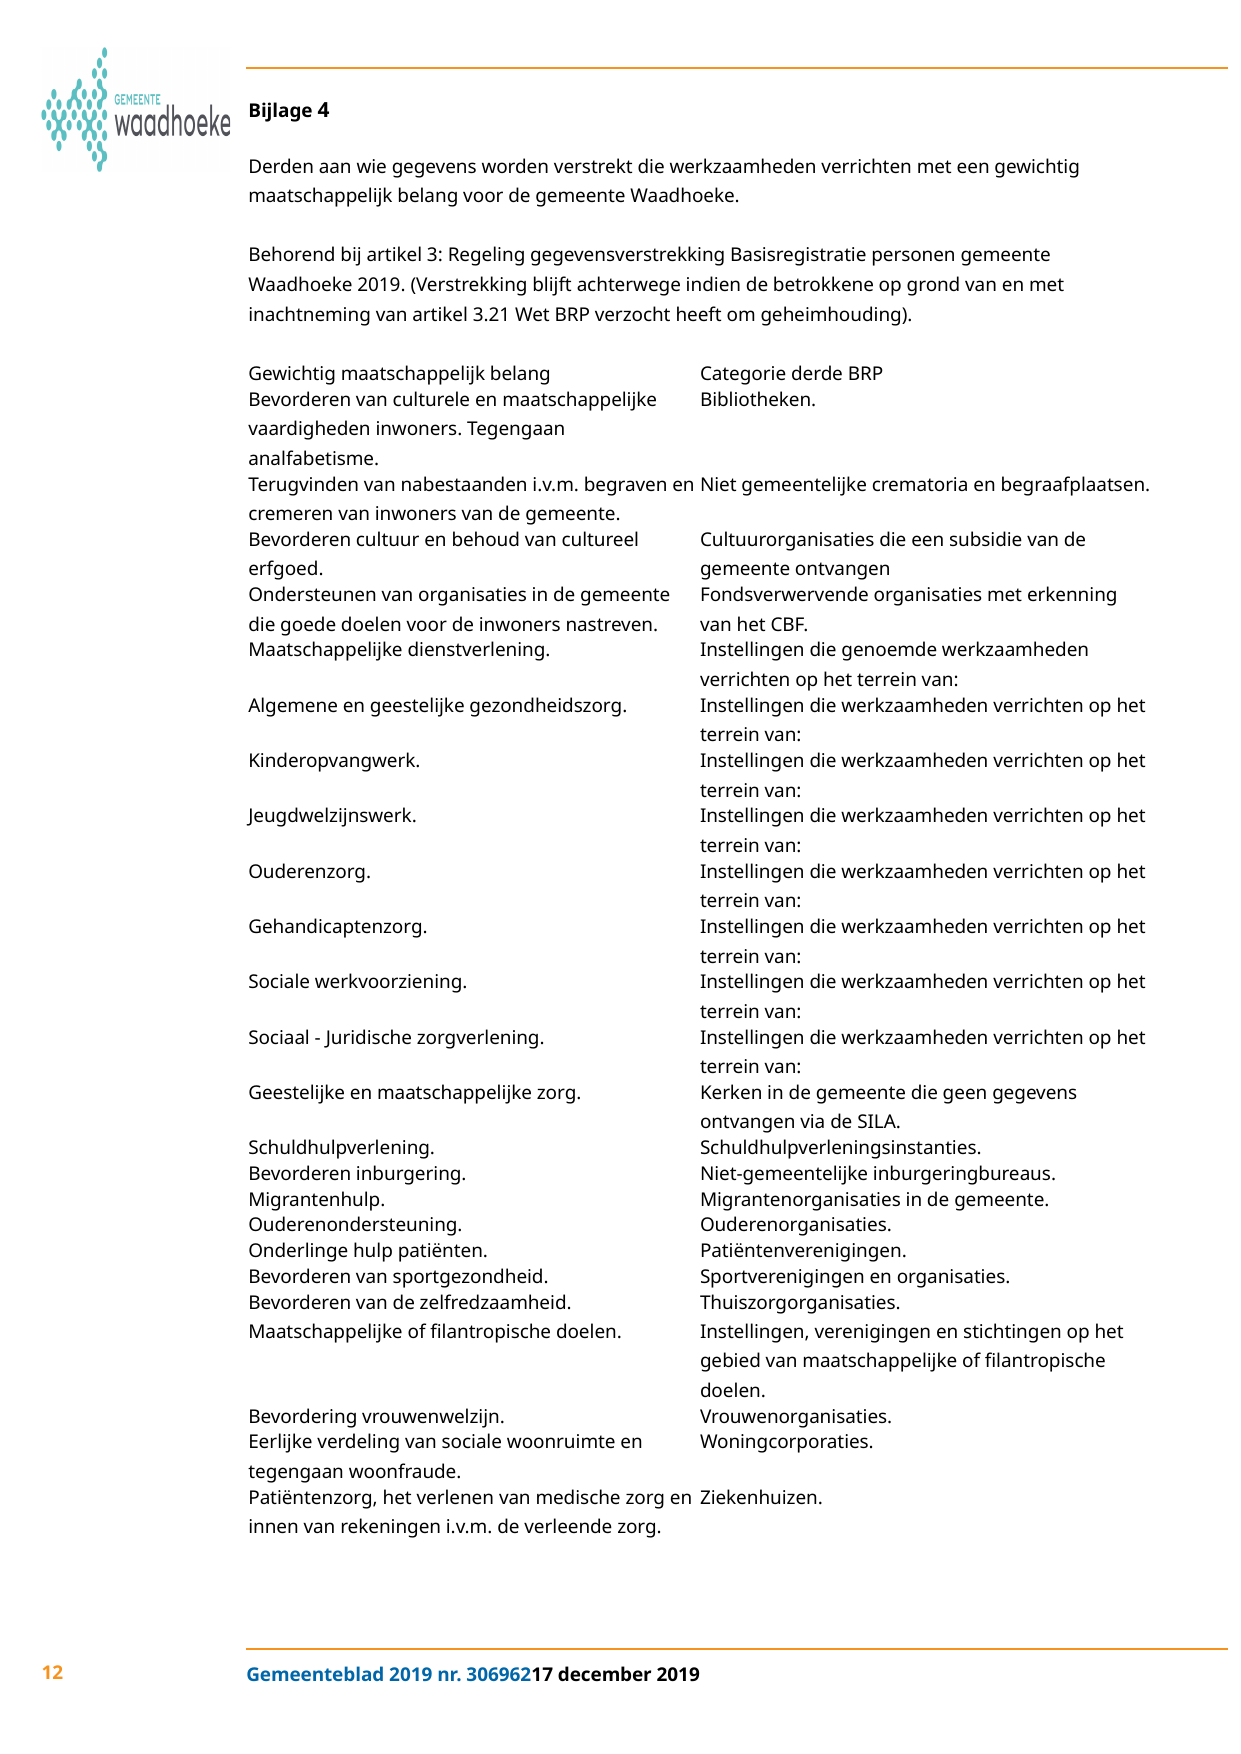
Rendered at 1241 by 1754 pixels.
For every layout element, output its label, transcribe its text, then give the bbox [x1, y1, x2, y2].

table_cell Maatschappelijke dienstverlening. [248, 637, 700, 692]
table_cell Gehandicaptenzorg. [248, 913, 700, 968]
table_cell Schuldhulpverlening. [248, 1135, 700, 1160]
table_cell Sociale werkvoorziening. [248, 969, 700, 1024]
table_cell Migrantenorganisaties in de gemeente. [700, 1186, 1152, 1212]
table_cell Ziekenhuizen. [700, 1484, 1152, 1539]
table_cell Niet-gemeentelijke inburgeringbureaus. [700, 1160, 1152, 1186]
table_header Instellingen, verenigingen en stichtingen op het gebied van maatschappelijke of filantropische doelen. [700, 1318, 1152, 1403]
table_cell Patiëntenzorg, het verlenen van medische zorg en innen van rekeningen i.v.m. de verleende zorg. [248, 1484, 700, 1539]
table_cell Fondsverwervende organisaties met erkenning van het CBF. [700, 581, 1152, 637]
table_cell Instellingen die werkzaamheden verrichten op het terrein van: [700, 969, 1152, 1024]
picture [41, 47, 231, 172]
text Behorend bij artikel 3: Regeling gegevensverstrekking Basisregistratie personen gemeente Waadhoeke 2019. (Verstrekking blijft achterwege indien de betrokkene op grond van en met inachtneming van artikel 3.21 Wet BRP verzocht heeft om geheimhouding). [248, 242, 1152, 327]
table_cell Instellingen die genoemde werkzaamheden verrichten op het terrein van: [700, 637, 1152, 692]
table_cell Eerlijke verdeling van sociale woonruimte en tegengaan woonfraude. [248, 1429, 700, 1484]
table_cell Instellingen die werkzaamheden verrichten op het terrein van: [700, 803, 1152, 858]
table_cell Bibliotheken. [700, 386, 1152, 471]
table_cell Instellingen die werkzaamheden verrichten op het terrein van: [700, 692, 1152, 747]
table_cell Bevordering vrouwenwelzijn. [248, 1403, 700, 1428]
table_header Categorie derde BRP [700, 360, 1152, 386]
text Bijlage 4 [248, 95, 1152, 123]
table_cell Vrouwenorganisaties. [700, 1403, 1152, 1428]
table_cell Bevorderen van culturele en maatschappelijke vaardigheden inwoners. Tegengaan analfabetisme. [248, 386, 700, 471]
table_header Gewichtig maatschappelijk belang [248, 360, 700, 386]
table_cell Patiëntenverenigingen. [700, 1238, 1152, 1263]
table_cell Bevorderen van de zelfredzaamheid. [248, 1289, 700, 1314]
table_cell Jeugdwelzijnswerk. [248, 803, 700, 858]
table_cell Cultuurorganisaties die een subsidie van de gemeente ontvangen [700, 526, 1152, 581]
table_cell Ondersteunen van organisaties in de gemeente die goede doelen voor de inwoners nastreven. [248, 581, 700, 637]
table_header Maatschappelijke of filantropische doelen. [248, 1318, 700, 1403]
table_cell Ouderenorganisaties. [700, 1212, 1152, 1237]
table_cell Woningcorporaties. [700, 1429, 1152, 1484]
table_cell Sportverenigingen en organisaties. [700, 1263, 1152, 1289]
table_cell Algemene en geestelijke gezondheidszorg. [248, 692, 700, 747]
table_cell Onderlinge hulp patiënten. [248, 1238, 700, 1263]
table_cell Schuldhulpverleningsinstanties. [700, 1135, 1152, 1160]
table_cell Kerken in de gemeente die geen gegevens ontvangen via de SILA. [700, 1079, 1152, 1134]
table_cell Ouderenondersteuning. [248, 1212, 700, 1237]
text Derden aan wie gegevens worden verstrekt die werkzaamheden verrichten met een gewichtig maatschappelijk belang voor de gemeente Waadhoeke. [248, 153, 1152, 208]
table_cell Migrantenhulp. [248, 1186, 700, 1212]
table_cell Bevorderen inburgering. [248, 1160, 700, 1186]
table_cell Instellingen die werkzaamheden verrichten op het terrein van: [700, 747, 1152, 803]
table_cell Ouderenzorg. [248, 858, 700, 913]
table_cell Thuiszorgorganisaties. [700, 1289, 1152, 1314]
table_cell Instellingen die werkzaamheden verrichten op het terrein van: [700, 858, 1152, 913]
table_cell Bevorderen van sportgezondheid. [248, 1263, 700, 1289]
table_cell Bevorderen cultuur en behoud van cultureel erfgoed. [248, 526, 700, 581]
table_cell Instellingen die werkzaamheden verrichten op het terrein van: [700, 1024, 1152, 1079]
table_cell Terugvinden van nabestaanden i.v.m. begraven en cremeren van inwoners van de gemeente. [248, 471, 700, 526]
table_cell Sociaal - Juridische zorgverlening. [248, 1024, 700, 1079]
table_cell Instellingen die werkzaamheden verrichten op het terrein van: [700, 913, 1152, 968]
table_cell Niet gemeentelijke crematoria en begraafplaatsen. [700, 471, 1152, 526]
table_cell Kinderopvangwerk. [248, 747, 700, 803]
table_cell Geestelijke en maatschappelijke zorg. [248, 1079, 700, 1134]
